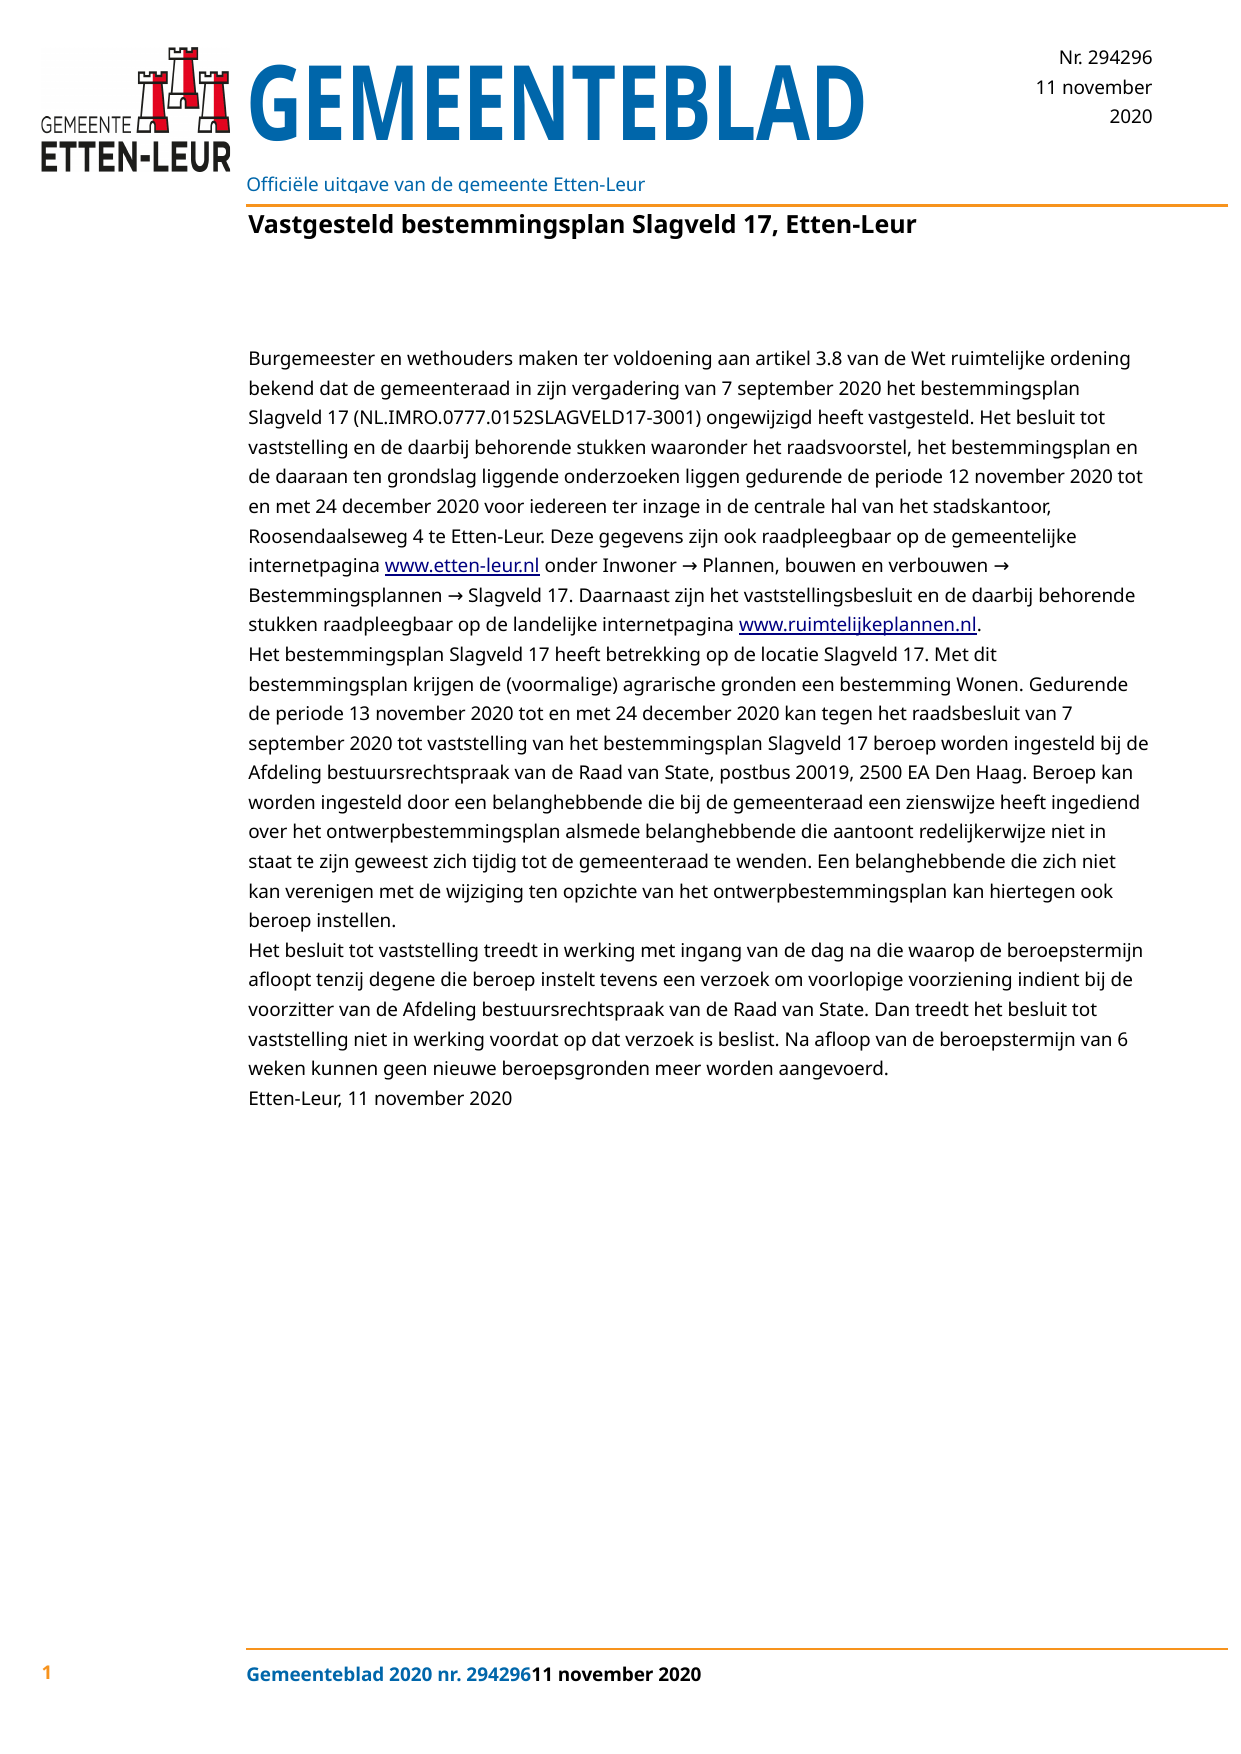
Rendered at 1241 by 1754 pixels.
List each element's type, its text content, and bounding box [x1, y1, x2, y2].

picture [41, 47, 231, 172]
text Het besluit tot vaststelling treedt in werking met ingang van de dag na die waarop de beroepstermijn afloopt tenzij degene die beroep instelt tevens een verzoek om voorlopige voorziening indient bij de voorzitter van de Afdeling bestuursrechtspraak van de Raad van State. Dan treedt het besluit tot vaststelling niet in werking voordat op dat verzoek is beslist. Na afloop van de beroepstermijn van 6 weken kunnen geen nieuwe beroepsgronden meer worden aangevoerd. [248, 937, 1152, 1081]
text Vastgesteld bestemmingsplan Slagveld 17, Etten-Leur [248, 207, 1152, 241]
text Burgemeester en wethouders maken ter voldoening aan artikel 3.8 van de Wet ruimtelijke ordening bekend dat de gemeenteraad in zijn vergadering van 7 september 2020 het bestemmingsplan Slagveld 17 (NL.IMRO.0777.0152SLAGVELD17-3001) ongewijzigd heeft vastgesteld. Het besluit tot vaststelling en de daarbij behorende stukken waaronder het raadsvoorstel, het bestemmingsplan en de daaraan ten grondslag liggende onderzoeken liggen gedurende de periode 12 november 2020 tot en met 24 december 2020 voor iedereen ter inzage in de centrale hal van het stadskantoor, Roosendaalseweg 4 te Etten-Leur. Deze gegevens zijn ook raadpleegbaar op de gemeentelijke internetpagina www.etten-leur.nl onder Inwoner → Plannen, bouwen en verbouwen → Bestemmingsplannen → Slagveld 17. Daarnaast zijn het vaststellingsbesluit en de daarbij behorende stukken raadpleegbaar op de landelijke internetpagina www.ruimtelijkeplannen.nl. [248, 345, 1152, 637]
text Het bestemmingsplan Slagveld 17 heeft betrekking op de locatie Slagveld 17. Met dit bestemmingsplan krijgen de (voormalige) agrarische gronden een bestemming Wonen. Gedurende de periode 13 november 2020 tot en met 24 december 2020 kan tegen het raadsbesluit van 7 september 2020 tot vaststelling van het bestemmingsplan Slagveld 17 beroep worden ingesteld bij de Afdeling bestuursrechtspraak van de Raad van State, postbus 20019, 2500 EA Den Haag. Beroep kan worden ingesteld door een belanghebbende die bij de gemeenteraad een zienswijze heeft ingediend over het ontwerpbestemmingsplan alsmede belanghebbende die aantoont redelijkerwijze niet in staat te zijn geweest zich tijdig tot de gemeenteraad te wenden. Een belanghebbende die zich niet kan verenigen met de wijziging ten opzichte van het ontwerpbestemmingsplan kan hiertegen ook beroep instellen. [248, 641, 1152, 933]
text Etten-Leur, 11 november 2020 [248, 1085, 1152, 1111]
